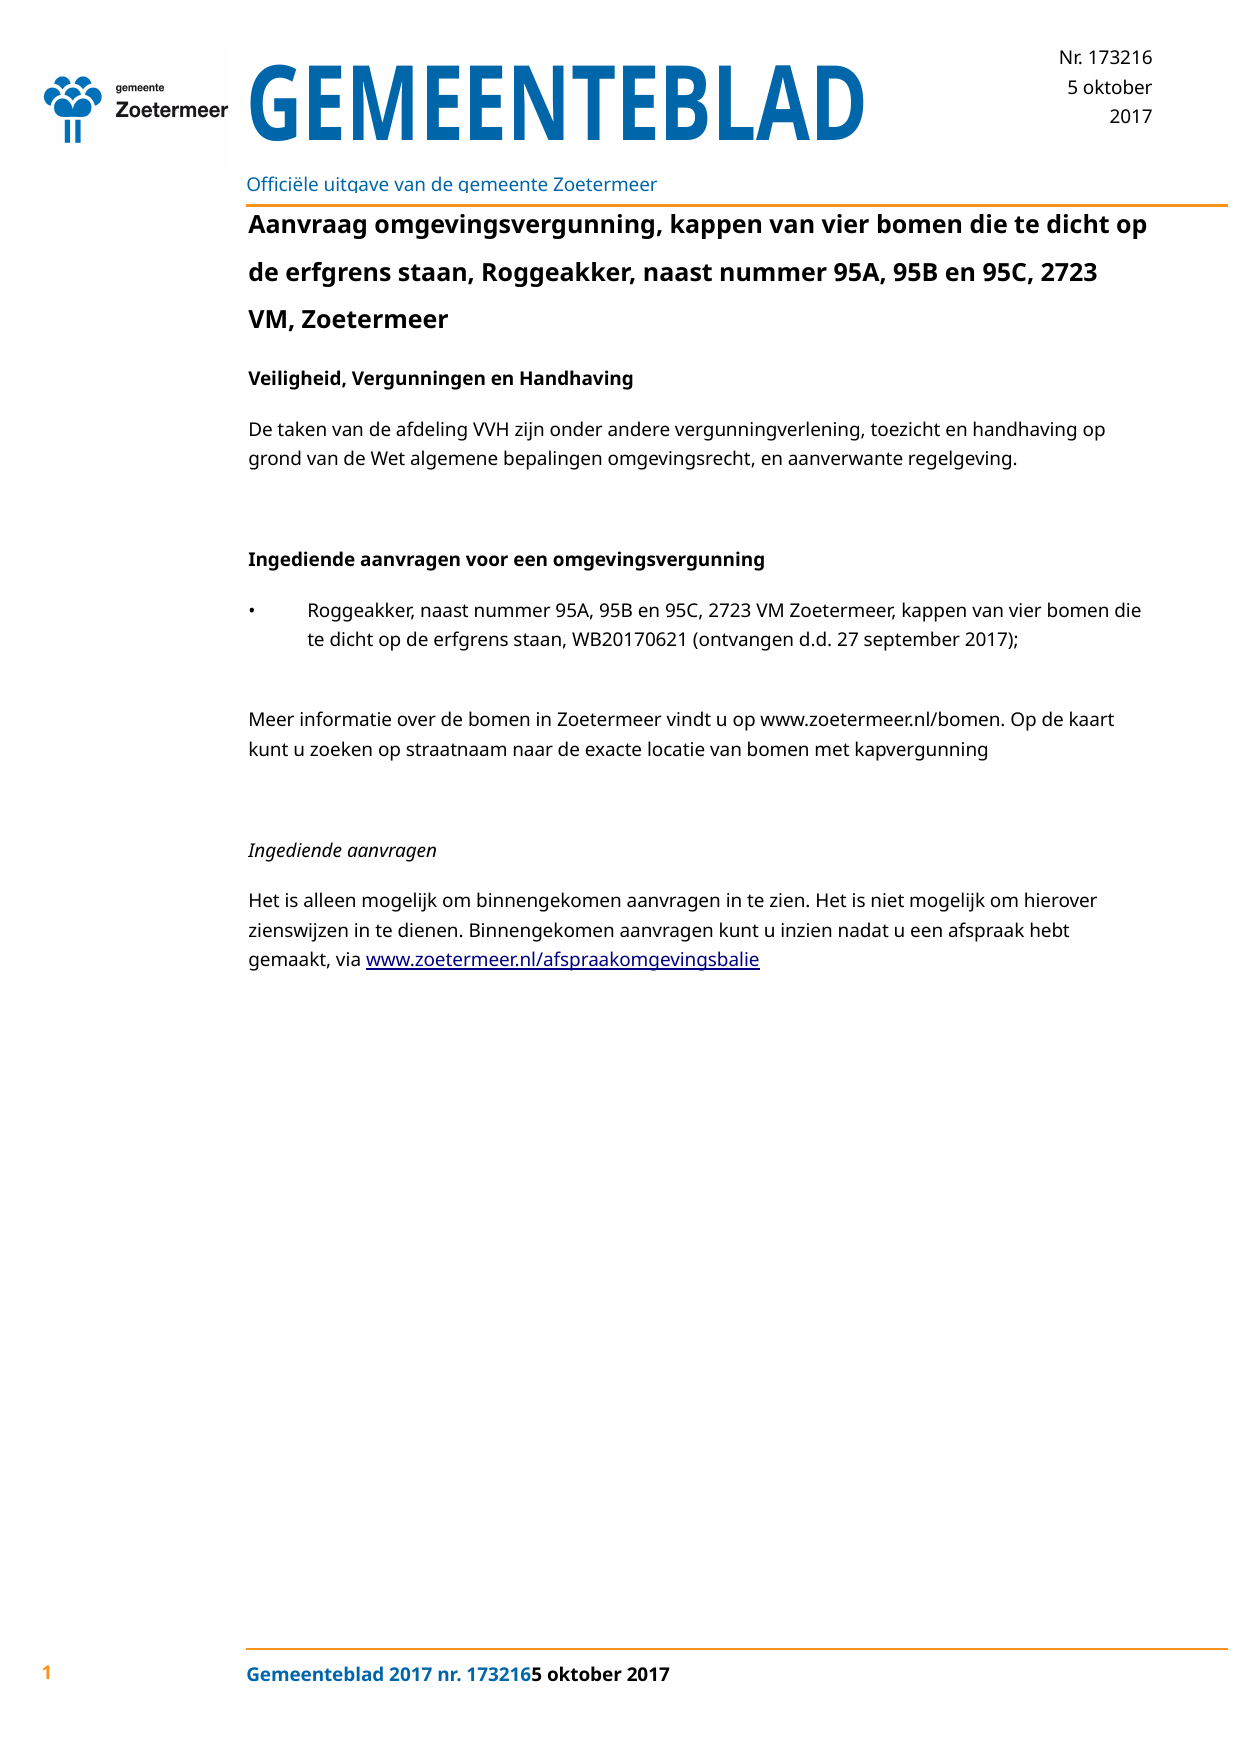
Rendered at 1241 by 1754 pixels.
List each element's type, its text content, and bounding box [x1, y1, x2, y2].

text De taken van de afdeling VVH zijn onder andere vergunningverlening, toezicht en handhaving op grond van de Wet algemene bepalingen omgevingsrecht, en aanverwante regelgeving. [248, 416, 1152, 471]
text Meer informatie over de bomen in Zoetermeer vindt u op www.zoetermeer.nl/bomen. Op de kaart kunt u zoeken op straatnaam naar de exacte locatie van bomen met kapvergunning [248, 706, 1152, 762]
text Het is alleen mogelijk om binnengekomen aanvragen in te zien. Het is niet mogelijk om hierover zienswijzen in te dienen. Binnengekomen aanvragen kunt u inzien nadat u een afspraak hebt gemaakt, via www.zoetermeer.nl/afspraakomgevingsbalie [248, 887, 1152, 972]
text Ingediende aanvragen voor een omgevingsvergunning [248, 546, 1152, 572]
text Ingediende aanvragen [248, 837, 1152, 862]
list Roggeakker, naast nummer 95A, 95B en 95C, 2723 VM Zoetermeer, kappen van vier bomen die te dicht op de erfgrens staan, WB20170621 (ontvangen d.d. 27 september 2017); [248, 597, 1152, 652]
text Aanvraag omgevingsvergunning, kappen van vier bomen die te dicht op de erfgrens staan, Roggeakker, naast nummer 95A, 95B en 95C, 2723 VM, Zoetermeer [248, 207, 1152, 336]
text Veiligheid, Vergunningen en Handhaving [248, 366, 1152, 391]
picture [41, 47, 231, 172]
